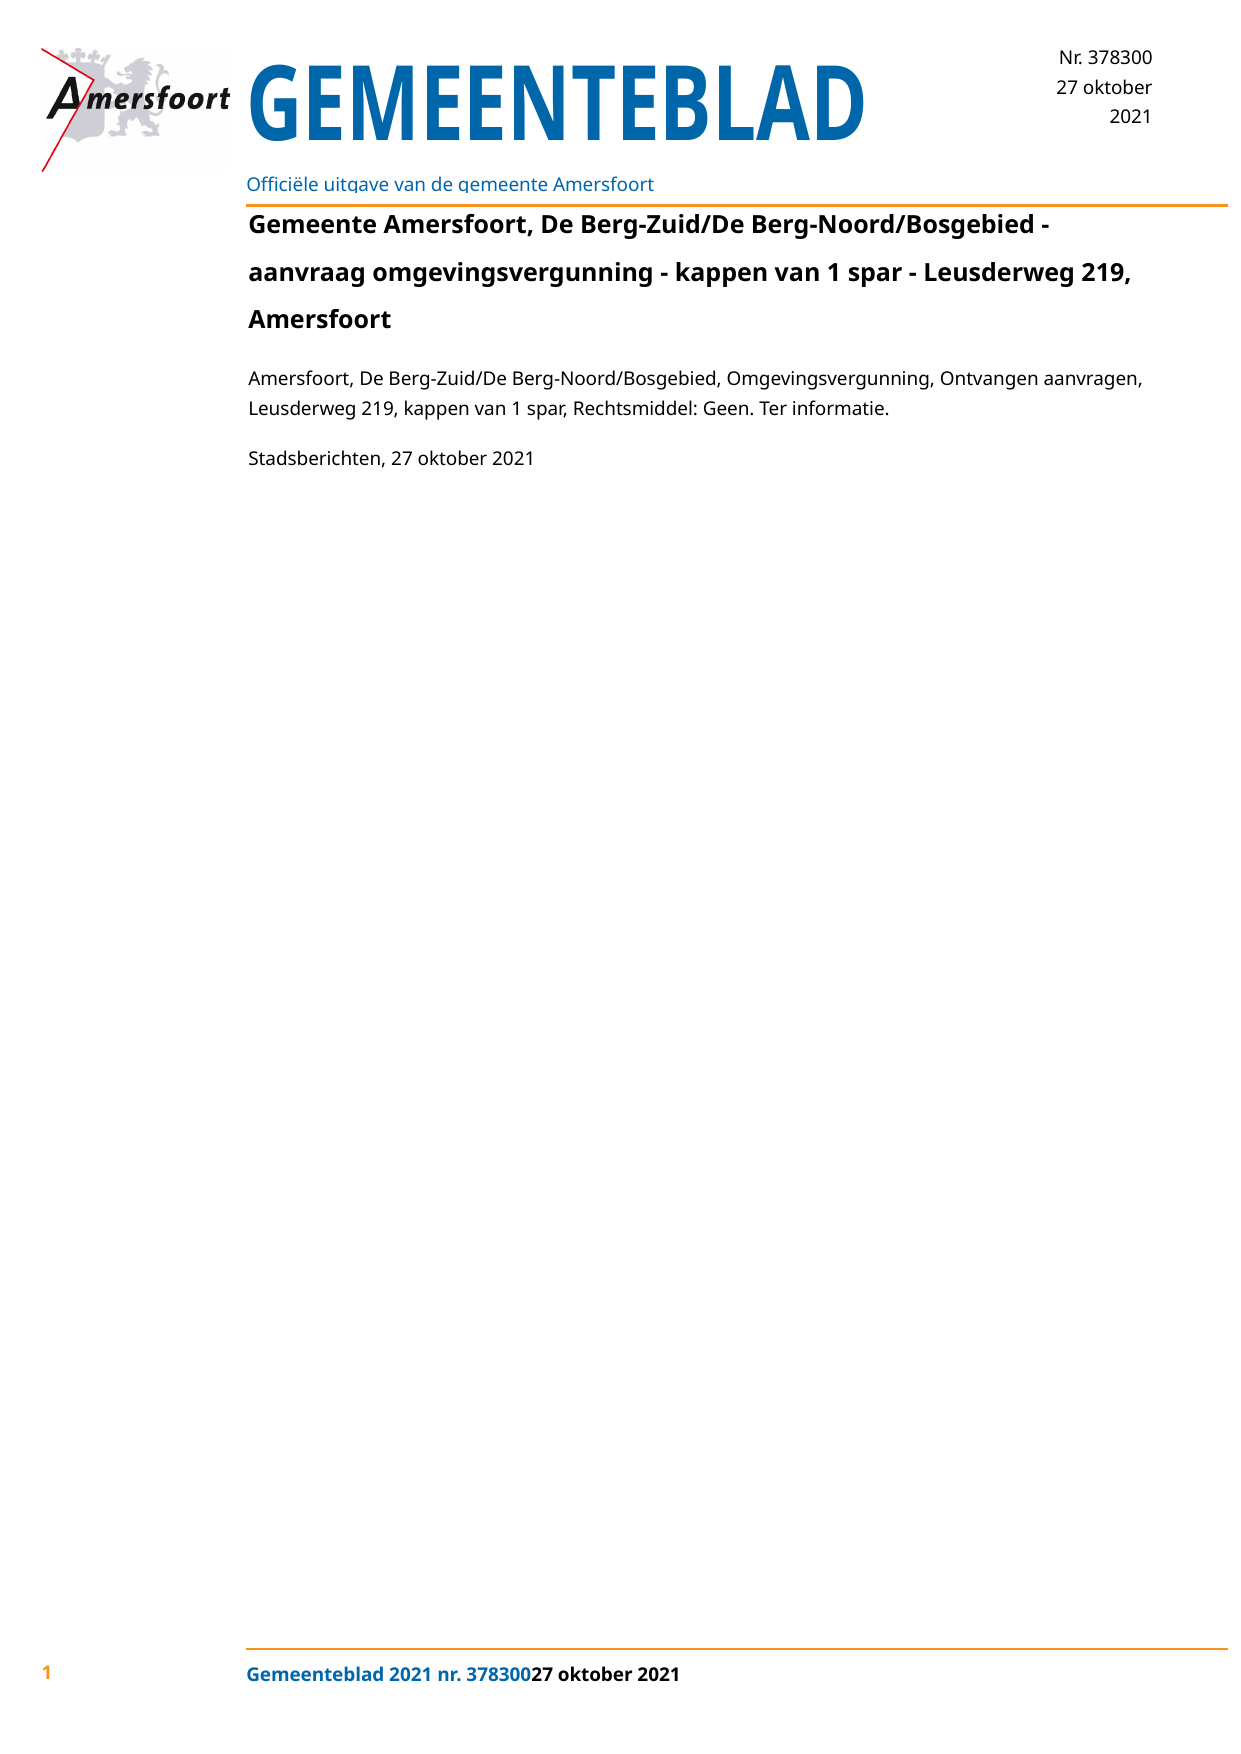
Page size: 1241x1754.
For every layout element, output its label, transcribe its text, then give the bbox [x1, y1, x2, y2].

picture [41, 47, 231, 172]
text Gemeente Amersfoort, De Berg-Zuid/De Berg-Noord/Bosgebied - aanvraag omgevingsvergunning - kappen van 1 spar - Leusderweg 219, Amersfoort [248, 207, 1152, 336]
text Amersfoort, De Berg-Zuid/De Berg-Noord/Bosgebied, Omgevingsvergunning, Ontvangen aanvragen, Leusderweg 219, kappen van 1 spar, Rechtsmiddel: Geen. Ter informatie. [248, 366, 1152, 421]
text Stadsberichten, 27 oktober 2021 [248, 446, 1152, 471]
